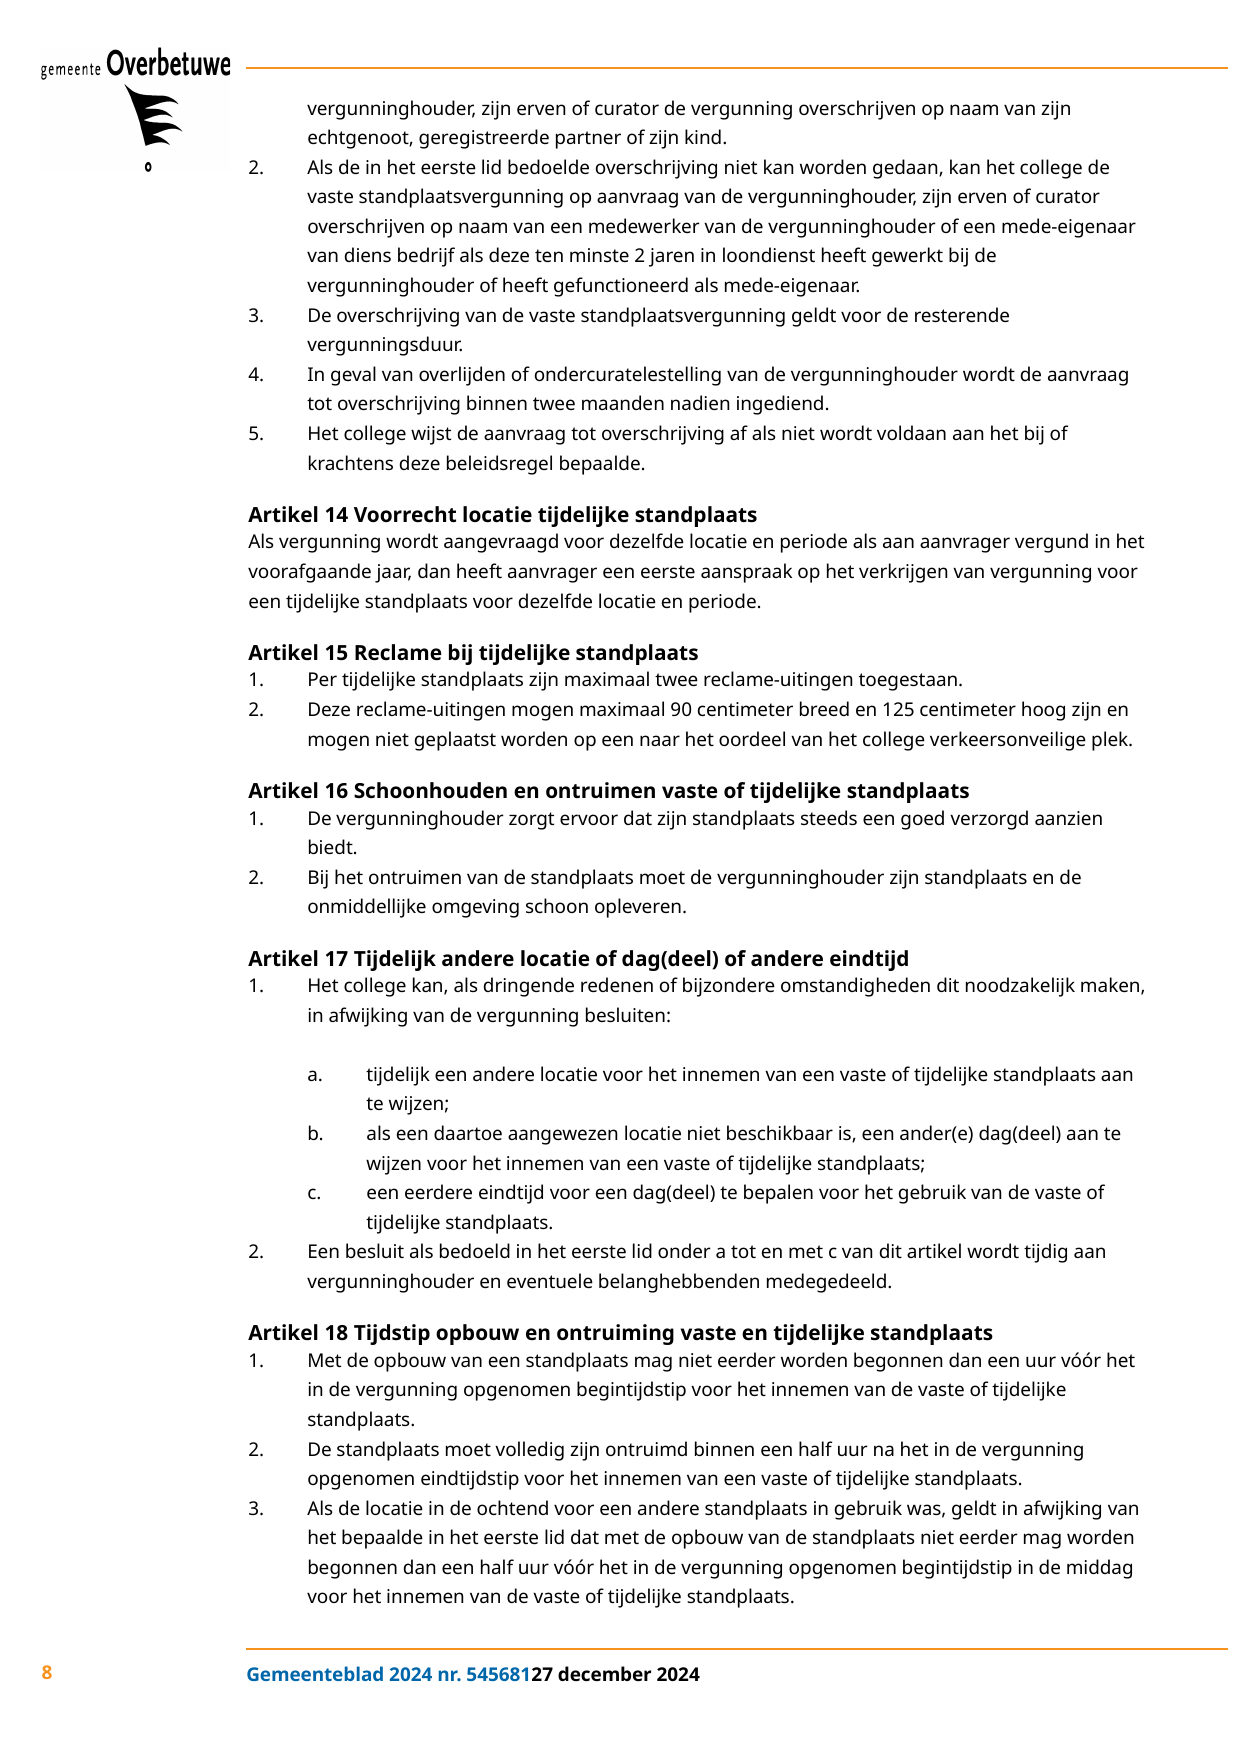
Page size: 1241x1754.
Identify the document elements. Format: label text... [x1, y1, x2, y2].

text Als vergunning wordt aangevraagd voor dezelfde locatie en periode als aan aanvrager vergund in het voorafgaande jaar, dan heeft aanvrager een eerste aanspraak op het verkrijgen van vergunning voor een tijdelijke standplaats voor dezelfde locatie en periode. [248, 529, 1152, 613]
list Het college wijst de aanvraag tot overschrijving af als niet wordt voldaan aan het bij of krachtens deze beleidsregel bepaalde. [248, 420, 1152, 476]
list Bij het ontruimen van de standplaats moet de vergunninghouder zijn standplaats en de onmiddellijke omgeving schoon opleveren. [248, 864, 1152, 919]
list Per tijdelijke standplaats zijn maximaal twee reclame-uitingen toegestaan. [248, 667, 1152, 692]
text Artikel 17 Tijdelijk andere locatie of dag(deel) of andere eindtijd [248, 944, 1152, 972]
text Artikel 16 Schoonhouden en ontruimen vaste of tijdelijke standplaats [248, 776, 1152, 805]
list De overschrijving van de vaste standplaatsvergunning geldt voor de resterende vergunningsduur. [248, 302, 1152, 357]
list De vergunninghouder zorgt ervoor dat zijn standplaats steeds een goed verzorgd aanzien biedt. [248, 805, 1152, 860]
list Als de in het eerste lid bedoelde overschrijving niet kan worden gedaan, kan het college de vaste standplaatsvergunning op aanvraag van de vergunninghouder, zijn erven of curator overschrijven op naam van een medewerker van de vergunninghouder of een mede-eigenaar van diens bedrijf als deze ten minste 2 jaren in loondienst heeft gewerkt bij de vergunninghouder of heeft gefunctioneerd als mede-eigenaar. [248, 154, 1152, 298]
picture [41, 47, 231, 172]
text Artikel 18 Tijdstip opbouw en ontruiming vaste en tijdelijke standplaats [248, 1318, 1152, 1347]
list vergunninghouder, zijn erven of curator de vergunning overschrijven op naam van zijn echtgenoot, geregistreerde partner of zijn kind. [248, 95, 1152, 150]
list Het college kan, als dringende redenen of bijzondere omstandigheden dit noodzakelijk maken, in afwijking van de vergunning besluiten: [248, 972, 1152, 1028]
list als een daartoe aangewezen locatie niet beschikbaar is, een ander(e) dag(deel) aan te wijzen voor het innemen van een vaste of tijdelijke standplaats; [307, 1120, 1152, 1176]
list Deze reclame-uitingen mogen maximaal 90 centimeter breed en 125 centimeter hoog zijn en mogen niet geplaatst worden op een naar het oordeel van het college verkeersonveilige plek. [248, 696, 1152, 752]
list Een besluit als bedoeld in het eerste lid onder a tot en met c van dit artikel wordt tijdig aan vergunninghouder en eventuele belanghebbenden medegedeeld. [248, 1238, 1152, 1294]
list Als de locatie in de ochtend voor een andere standplaats in gebruik was, geldt in afwijking van het bepaalde in het eerste lid dat met de opbouw van de standplaats niet eerder mag worden begonnen dan een half uur vóór het in de vergunning opgenomen begintijdstip in de middag voor het innemen van de vaste of tijdelijke standplaats. [248, 1495, 1152, 1609]
list tijdelijk een andere locatie voor het innemen van een vaste of tijdelijke standplaats aan te wijzen; [307, 1061, 1152, 1116]
list In geval van overlijden of ondercuratelestelling van de vergunninghouder wordt de aanvraag tot overschrijving binnen twee maanden nadien ingediend. [248, 361, 1152, 416]
list De standplaats moet volledig zijn ontruimd binnen een half uur na het in de vergunning opgenomen eindtijdstip voor het innemen van een vaste of tijdelijke standplaats. [248, 1436, 1152, 1491]
list een eerdere eindtijd voor een dag(deel) te bepalen voor het gebruik van de vaste of tijdelijke standplaats. [307, 1179, 1152, 1235]
text Artikel 14 Voorrecht locatie tijdelijke standplaats [248, 500, 1152, 529]
text Artikel 15 Reclame bij tijdelijke standplaats [248, 638, 1152, 667]
list Met de opbouw van een standplaats mag niet eerder worden begonnen dan een uur vóór het in de vergunning opgenomen begintijdstip voor het innemen van de vaste of tijdelijke standplaats. [248, 1347, 1152, 1432]
